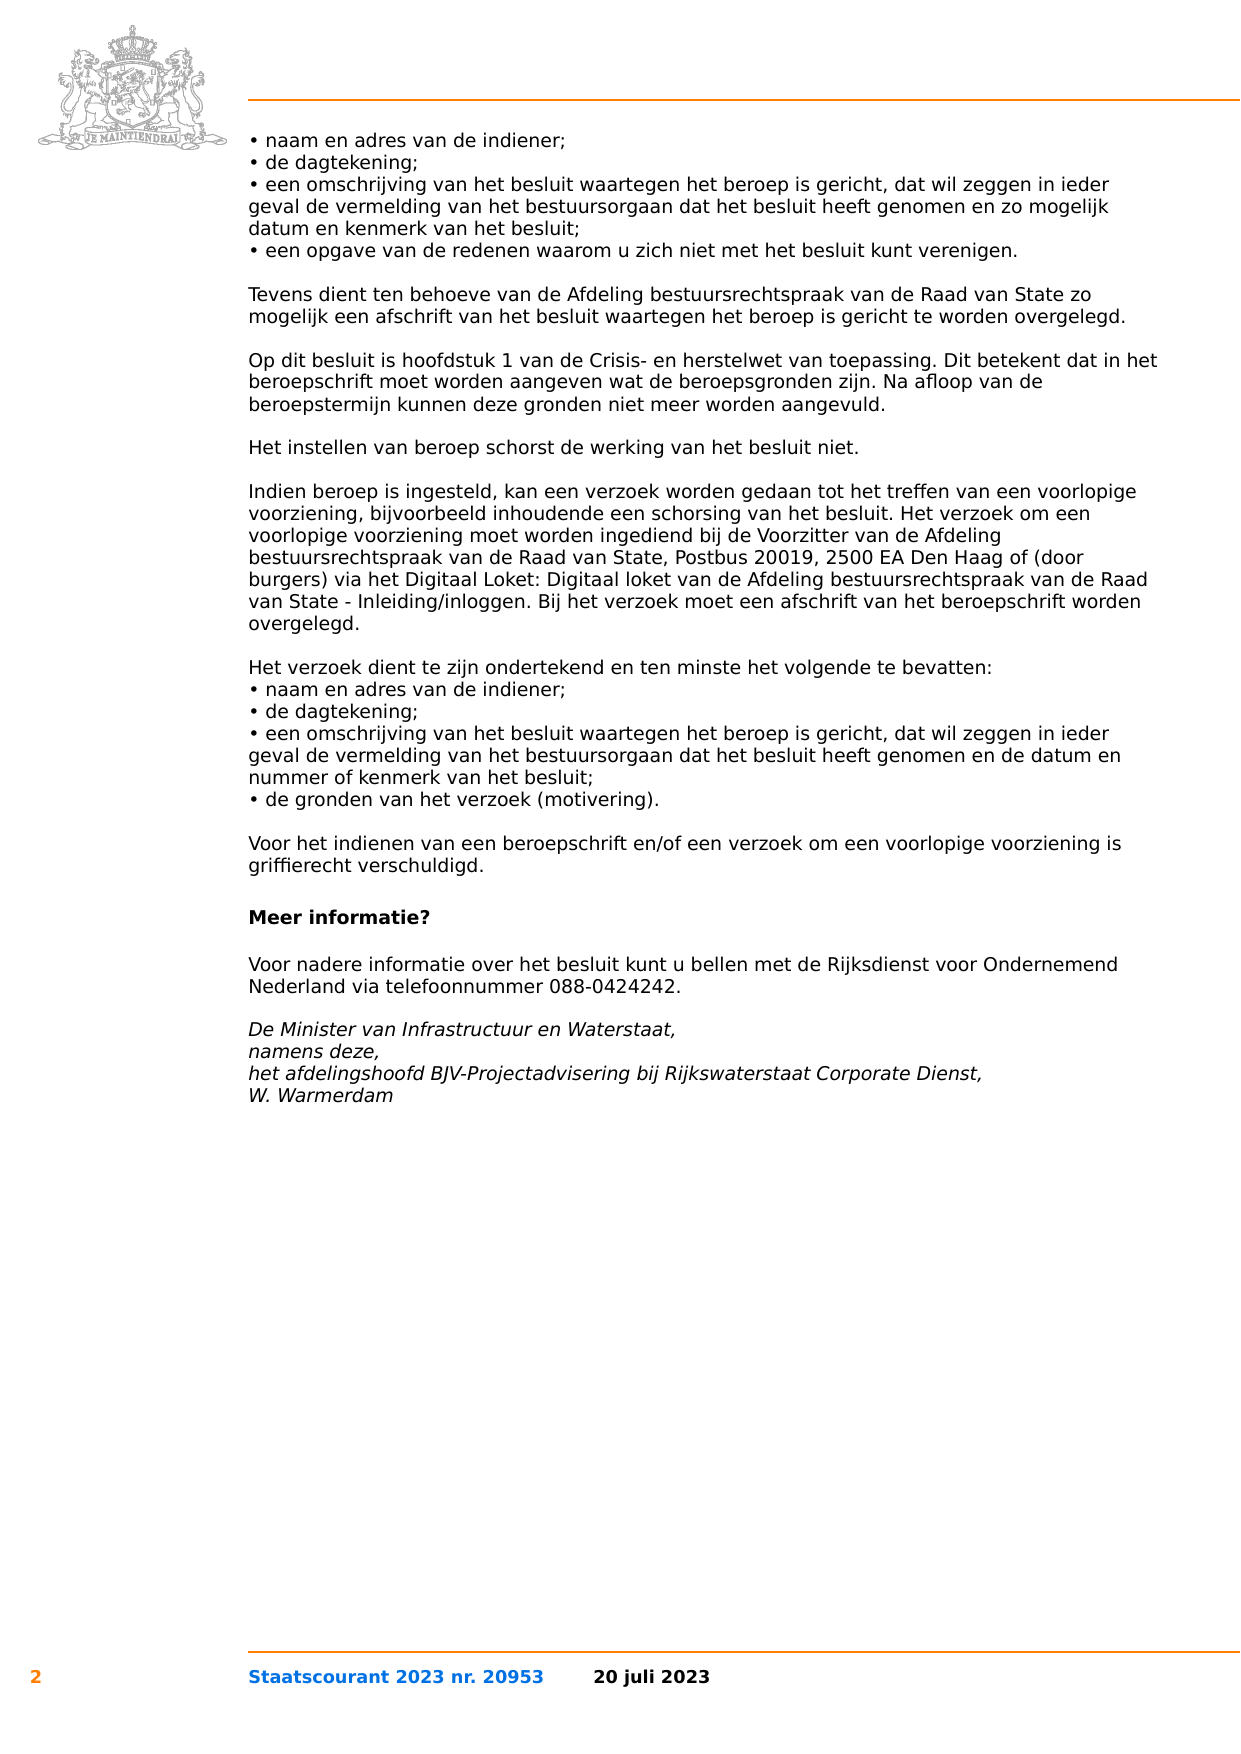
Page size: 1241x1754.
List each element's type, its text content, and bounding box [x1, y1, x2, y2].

text • naam en adres van de indiener; [248, 130, 1163, 152]
text • naam en adres van de indiener; [248, 679, 1163, 701]
text • de dagtekening; [248, 701, 1163, 723]
picture [38, 25, 227, 150]
text • een omschrijving van het besluit waartegen het beroep is gericht, dat wil zeggen in ieder geval de vermelding van het bestuursorgaan dat het besluit heeft genomen en zo mogelijk datum en kenmerk van het besluit; [248, 174, 1163, 240]
text Het verzoek dient te zijn ondertekend en ten minste het volgende te bevatten: [248, 657, 1163, 679]
text • de dagtekening; [248, 152, 1163, 174]
text Indien beroep is ingesteld, kan een verzoek worden gedaan tot het treffen van een voorlopige voorziening, bijvoorbeeld inhoudende een schorsing van het besluit. Het verzoek om een voorlopige voorziening moet worden ingediend bij de Voorzitter van de Afdeling bestuursrechtspraak van de Raad van State, Postbus 20019, 2500 EA Den Haag of (door burgers) via het Digitaal Loket: Digitaal loket van de Afdeling bestuursrechtspraak van de Raad van State - Inleiding/inloggen. Bij het verzoek moet een afschrift van het beroepschrift worden overgelegd. [248, 481, 1163, 635]
text Voor nadere informatie over het besluit kunt u bellen met de Rijksdienst voor Ondernemend Nederland via telefoonnummer 088-0424242. [248, 953, 1163, 997]
text • de gronden van het verzoek (motivering). [248, 789, 1163, 811]
text Voor het indienen van een beroepschrift en/of een verzoek om een voorlopige voorziening is griffierecht verschuldigd. [248, 833, 1163, 877]
text De Minister van Infrastructuur en Waterstaat, namens deze, het afdelingshoofd BJV-Projectadvisering bij Rijkswaterstaat Corporate Dienst, W. Warmerdam [248, 1019, 1163, 1107]
text Het instellen van beroep schorst de werking van het besluit niet. [248, 437, 1163, 459]
subtitle Meer informatie? [248, 907, 1163, 928]
text • een omschrijving van het besluit waartegen het beroep is gericht, dat wil zeggen in ieder geval de vermelding van het bestuursorgaan dat het besluit heeft genomen en de datum en nummer of kenmerk van het besluit; [248, 723, 1163, 789]
text Op dit besluit is hoofdstuk 1 van de Crisis- en herstelwet van toepassing. Dit betekent dat in het beroepschrift moet worden aangeven wat de beroepsgronden zijn. Na afloop van de beroepstermijn kunnen deze gronden niet meer worden aangevuld. [248, 349, 1163, 415]
text • een opgave van de redenen waarom u zich niet met het besluit kunt verenigen. [248, 240, 1163, 262]
text Tevens dient ten behoeve van de Afdeling bestuursrechtspraak van de Raad van State zo mogelijk een afschrift van het besluit waartegen het beroep is gericht te worden overgelegd. [248, 284, 1163, 328]
